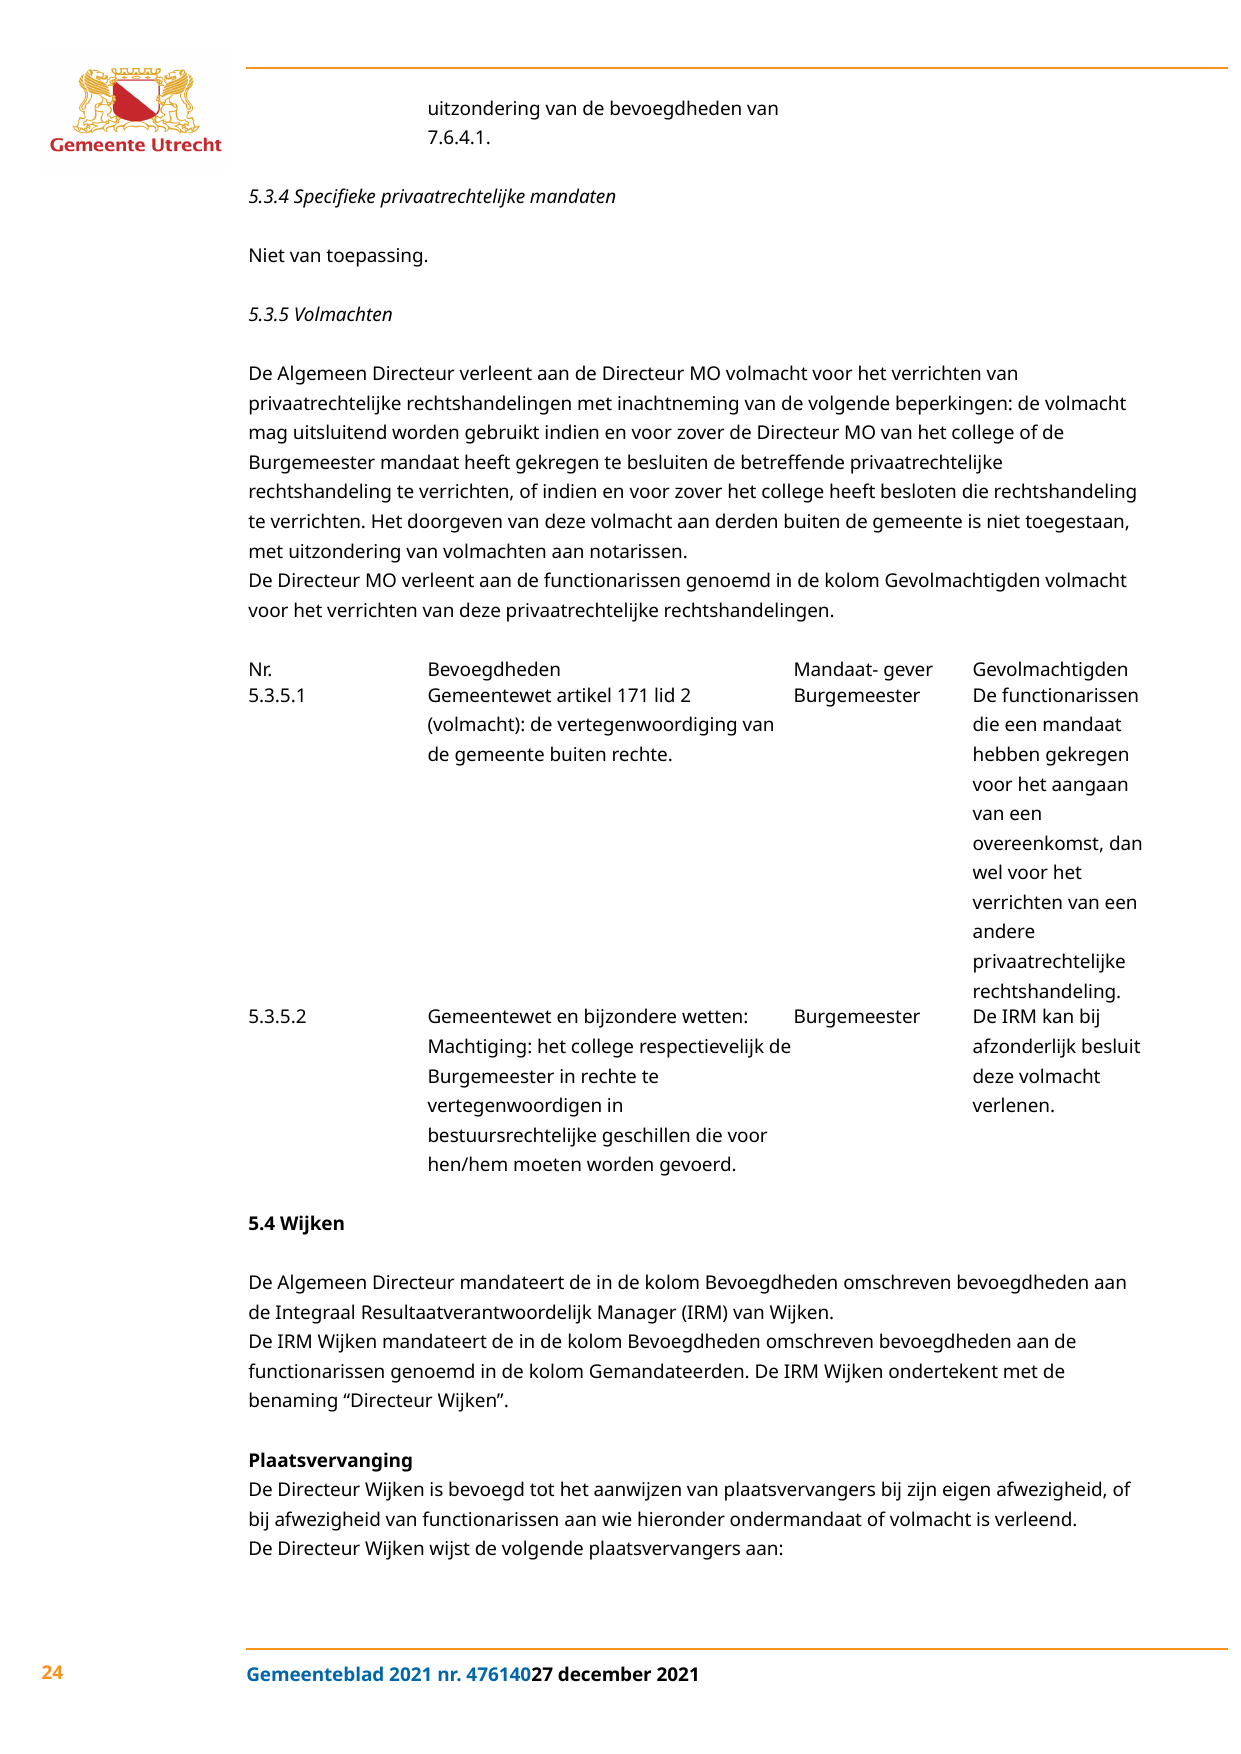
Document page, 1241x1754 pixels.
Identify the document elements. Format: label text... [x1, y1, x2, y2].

text Niet van toepassing. [248, 242, 1152, 268]
table_header Gevolmachtigden [973, 656, 1152, 682]
text 5.3.4 Specifieke privaatrechtelijke mandaten [248, 183, 1152, 209]
picture [41, 47, 231, 172]
text 5.3.5 Volmachten [248, 301, 1152, 327]
table_cell [793, 95, 972, 150]
table_cell [973, 95, 1152, 150]
table_cell [248, 95, 427, 150]
text Plaatsvervanging [248, 1447, 1152, 1472]
text De Directeur MO verleent aan de functionarissen genoemd in de kolom Gevolmachtigden volmacht voor het verrichten van deze privaatrechtelijke rechtshandelingen. [248, 567, 1152, 623]
text De Directeur Wijken is bevoegd tot het aanwijzen van plaatsvervangers bij zijn eigen afwezigheid, of bij afwezigheid van functionarissen aan wie hieronder ondermandaat of volmacht is verleend. [248, 1476, 1152, 1532]
table_cell Burgemeester [793, 1004, 972, 1177]
table_cell 5.3.5.2 [248, 1004, 427, 1177]
table_header Mandaat- gever [793, 656, 972, 682]
table_cell Gemeentewet artikel 171 lid 2 (volmacht): de vertegenwoordiging van de gemeente buiten rechte. [427, 682, 793, 1004]
table_cell De IRM kan bij afzonderlijk besluit deze volmacht verlenen. [973, 1004, 1152, 1177]
text De Algemeen Directeur verleent aan de Directeur MO volmacht voor het verrichten van privaatrechtelijke rechtshandelingen met inachtneming van de volgende beperkingen: de volmacht mag uitsluitend worden gebruikt indien en voor zover de Directeur MO van het college of de Burgemeester mandaat heeft gekregen te besluiten de betreffende privaatrechtelijke rechtshandeling te verrichten, of indien en voor zover het college heeft besloten die rechtshandeling te verrichten. Het doorgeven van deze volmacht aan derden buiten de gemeente is niet toegestaan, met uitzondering van volmachten aan notarissen. [248, 360, 1152, 564]
table_header Bevoegdheden [427, 656, 793, 682]
text 5.4 Wijken [248, 1210, 1152, 1236]
table_header Nr. [248, 656, 427, 682]
table_cell Gemeentewet en bijzondere wetten: Machtiging: het college respectievelijk de Burgemeester in rechte te vertegenwoordigen in bestuursrechtelijke geschillen die voor hen/hem moeten worden gevoerd. [427, 1004, 793, 1177]
table_cell Burgemeester [793, 682, 972, 1004]
table_cell uitzondering van de bevoegdheden van 7.6.4.1. [427, 95, 793, 150]
table_cell De functionarissen die een mandaat hebben gekregen voor het aangaan van een overeenkomst, dan wel voor het verrichten van een andere privaatrechtelijke rechtshandeling. [973, 682, 1152, 1004]
text De Algemeen Directeur mandateert de in de kolom Bevoegdheden omschreven bevoegdheden aan de Integraal Resultaatverantwoordelijk Manager (IRM) van Wijken. [248, 1269, 1152, 1324]
text De Directeur Wijken wijst de volgende plaatsvervangers aan: [248, 1536, 1152, 1561]
table_cell 5.3.5.1 [248, 682, 427, 1004]
text De IRM Wijken mandateert de in de kolom Bevoegdheden omschreven bevoegdheden aan de functionarissen genoemd in de kolom Gemandateerden. De IRM Wijken ondertekent met de benaming “Directeur Wijken”. [248, 1328, 1152, 1413]
